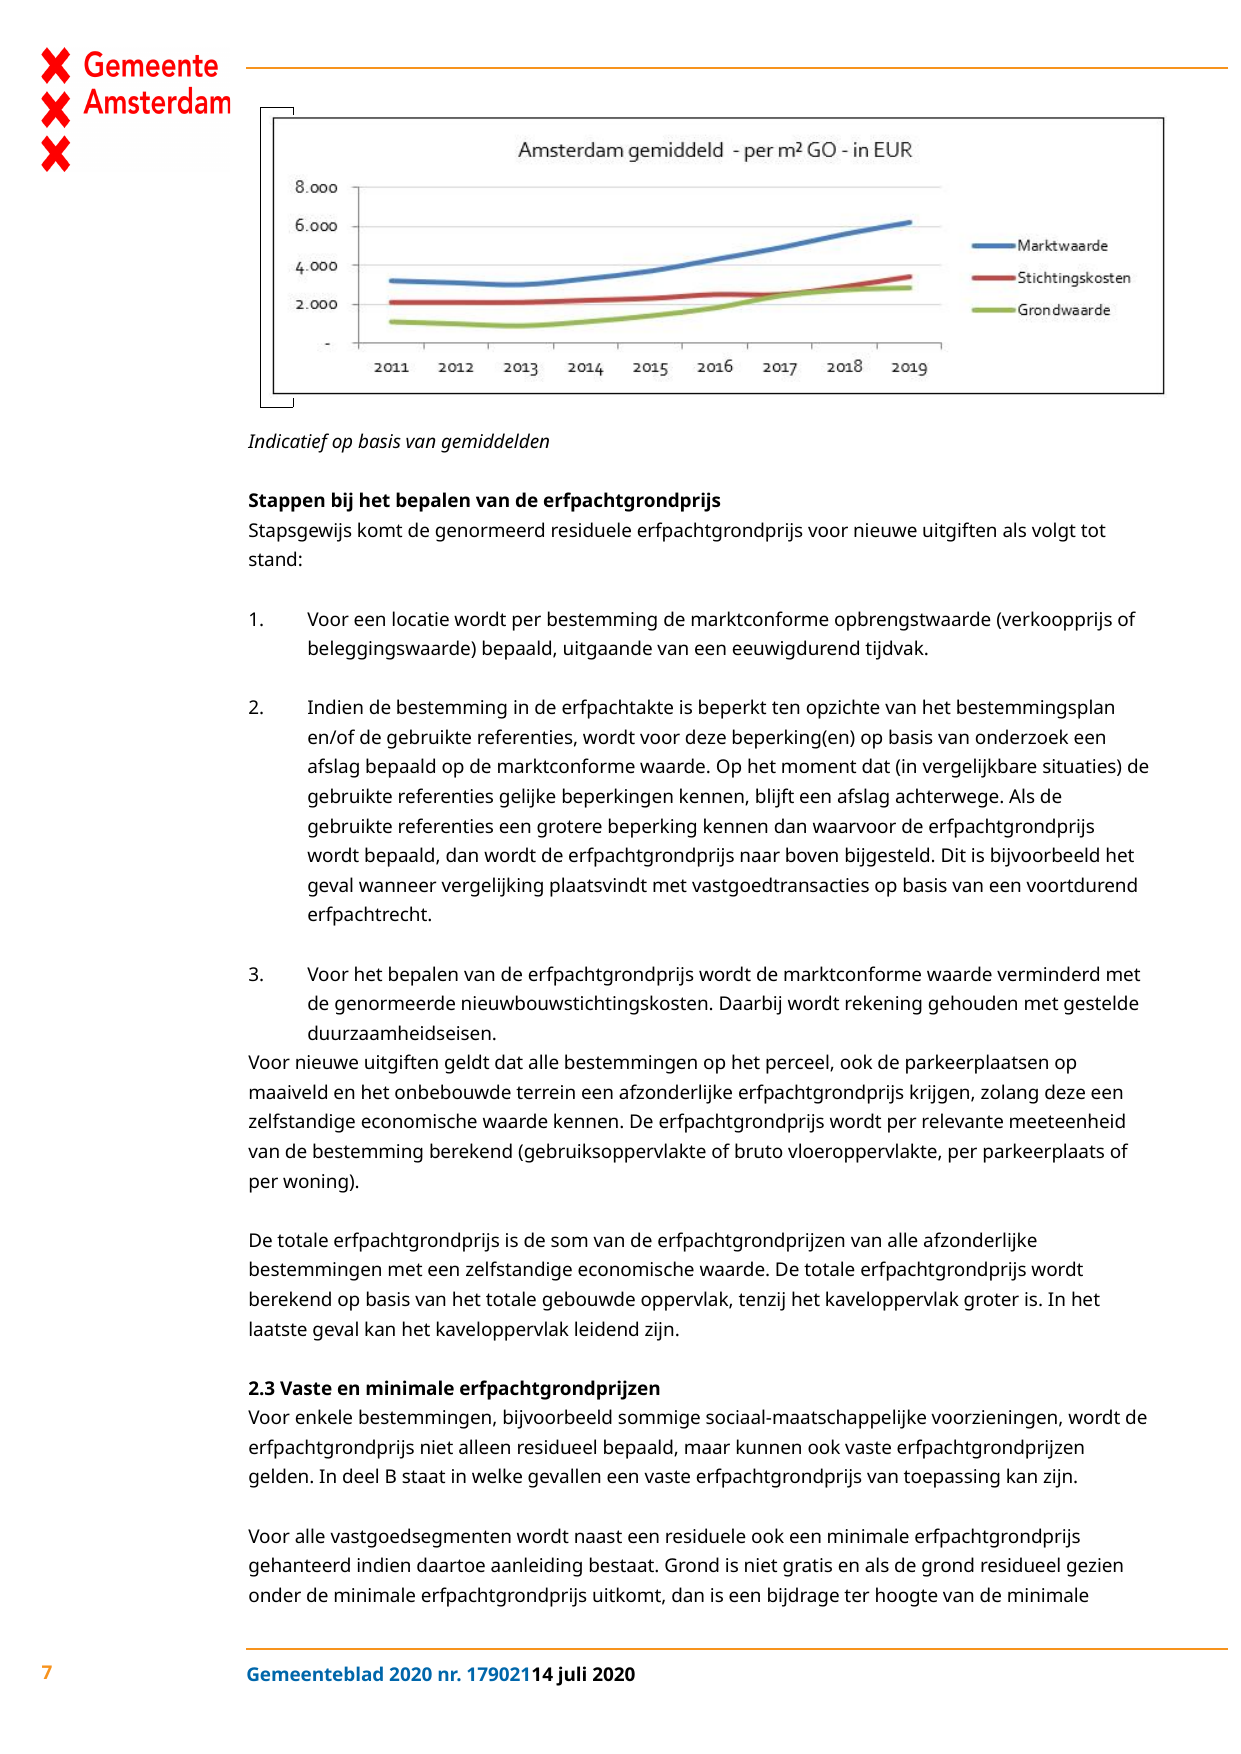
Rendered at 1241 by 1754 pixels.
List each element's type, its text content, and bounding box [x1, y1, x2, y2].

text Voor alle vastgoedsegmenten wordt naast een residuele ook een minimale erfpachtgrondprijs gehanteerd indien daartoe aanleiding bestaat. Grond is niet gratis en als de grond residueel gezien onder de minimale erfpachtgrondprijs uitkomt, dan is een bijdrage ter hoogte van de minimale [248, 1523, 1152, 1608]
list Voor het bepalen van de erfpachtgrondprijs wordt de marktconforme waarde verminderd met de genormeerde nieuwbouwstichtingskosten. Daarbij wordt rekening gehouden met gestelde duurzaamheidseisen. [248, 961, 1152, 1046]
text Voor enkele bestemmingen, bijvoorbeeld sommige sociaal-maatschappelijke voorzieningen, wordt de erfpachtgrondprijs niet alleen residueel bepaald, maar kunnen ook vaste erfpachtgrondprijzen gelden. In deel B staat in welke gevallen een vaste erfpachtgrondprijs van toepassing kan zijn. [248, 1404, 1152, 1489]
text Stapsgewijs komt de genormeerd residuele erfpachtgrondprijs voor nieuwe uitgiften als volgt tot stand: [248, 517, 1152, 572]
text De totale erfpachtgrondprijs is de som van de erfpachtgrondprijzen van alle afzonderlijke bestemmingen met een zelfstandige economische waarde. De totale erfpachtgrondprijs wordt berekend op basis van het totale gebouwde oppervlak, tenzij het kaveloppervlak groter is. In het laatste geval kan het kaveloppervlak leidend zijn. [248, 1227, 1152, 1341]
list Voor een locatie wordt per bestemming de marktconforme opbrengstwaarde (verkoopprijs of beleggingswaarde) bepaald, uitgaande van een eeuwigdurend tijdvak. [248, 606, 1152, 661]
text Indicatief op basis van gemiddelden [248, 428, 1152, 454]
text Voor nieuwe uitgiften geldt dat alle bestemmingen op het perceel, ook de parkeerplaatsen op maaiveld en het onbebouwde terrein een afzonderlijke erfpachtgrondprijs krijgen, zolang deze een zelfstandige economische waarde kennen. De erfpachtgrondprijs wordt per relevante meeteenheid van de bestemming berekend (gebruiksoppervlakte of bruto vloeroppervlakte, per parkeerplaats of per woning). [248, 1049, 1152, 1193]
text Stappen bij het bepalen van de erfpachtgrondprijs [248, 487, 1152, 513]
text 2.3 Vaste en minimale erfpachtgrondprijzen [248, 1375, 1152, 1401]
picture [41, 47, 231, 172]
picture [268, 115, 1173, 398]
list Indien de bestemming in de erfpachtakte is beperkt ten opzichte van het bestemmingsplan en/of de gebruikte referenties, wordt voor deze beperking(en) op basis van onderzoek een afslag bepaald op de marktconforme waarde. Op het moment dat (in vergelijkbare situaties) de gebruikte referenties gelijke beperkingen kennen, blijft een afslag achterwege. Als de gebruikte referenties een grotere beperking kennen dan waarvoor de erfpachtgrondprijs wordt bepaald, dan wordt de erfpachtgrondprijs naar boven bijgesteld. Dit is bijvoorbeeld het geval wanneer vergelijking plaatsvindt met vastgoedtransacties op basis van een voortdurend erfpachtrecht. [248, 694, 1152, 927]
